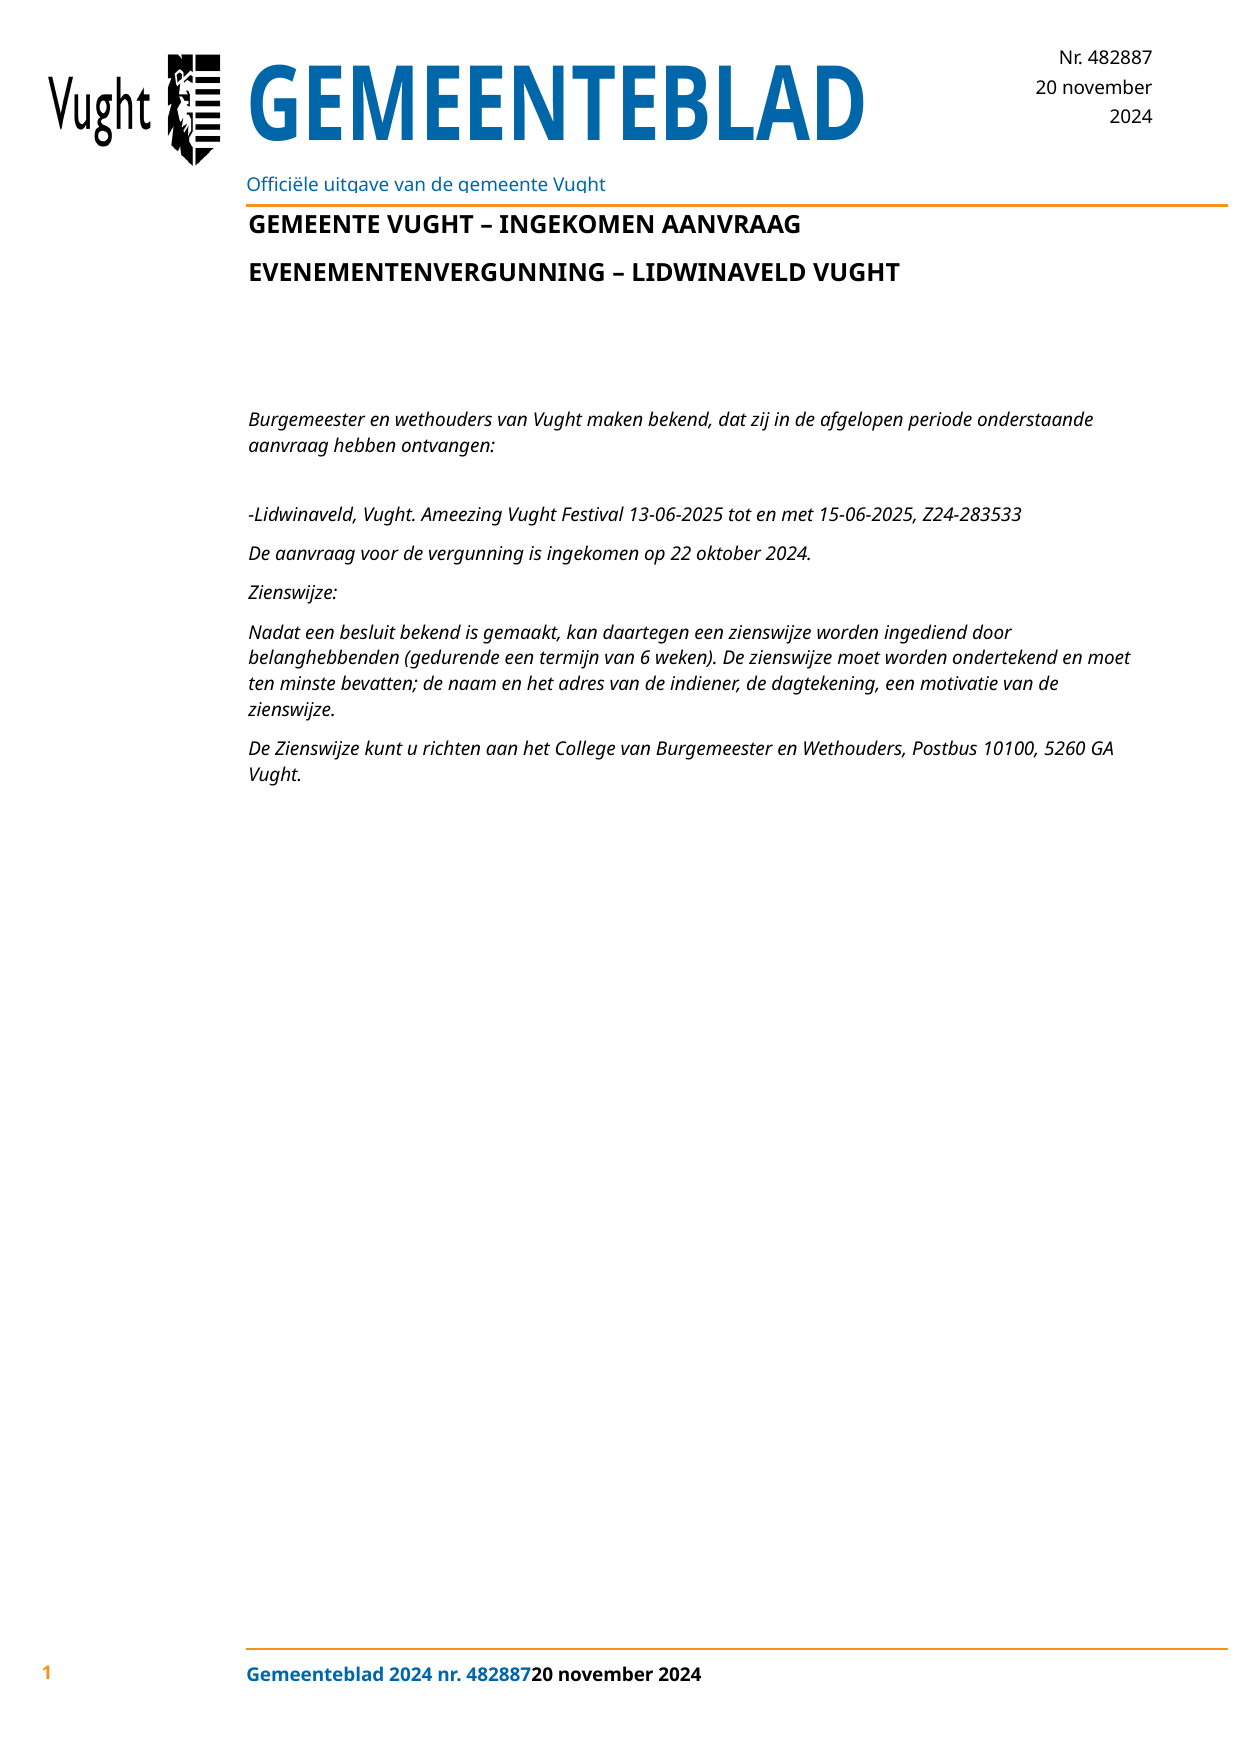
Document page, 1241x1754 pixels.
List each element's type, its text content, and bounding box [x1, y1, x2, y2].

text Burgemeester en wethouders van Vught maken bekend, dat zij in de afgelopen periode onderstaande aanvraag hebben ontvangen: [248, 406, 1152, 458]
text Zienswijze: [248, 579, 1152, 605]
text De Zienswijze kunt u richten aan het College van Burgemeester en Wethouders, Postbus 10100, 5260 GA Vught. [248, 735, 1152, 787]
text -Lidwinaveld, Vught. Ameezing Vught Festival 13-06-2025 tot en met 15-06-2025, Z24-283533 [248, 501, 1152, 527]
text GEMEENTE VUGHT – INGEKOMEN AANVRAAG EVENEMENTENVERGUNNING – LIDWINAVELD VUGHT [248, 207, 1152, 288]
text Nadat een besluit bekend is gemaakt, kan daartegen een zienswijze worden ingediend door belanghebbenden (gedurende een termijn van 6 weken). De zienswijze moet worden ondertekend en moet ten minste bevatten; de naam en het adres van de indiener, de dagtekening, een motivatie van de zienswijze. [248, 619, 1152, 722]
text De aanvraag voor de vergunning is ingekomen op 22 oktober 2024. [248, 540, 1152, 566]
picture [41, 47, 231, 172]
